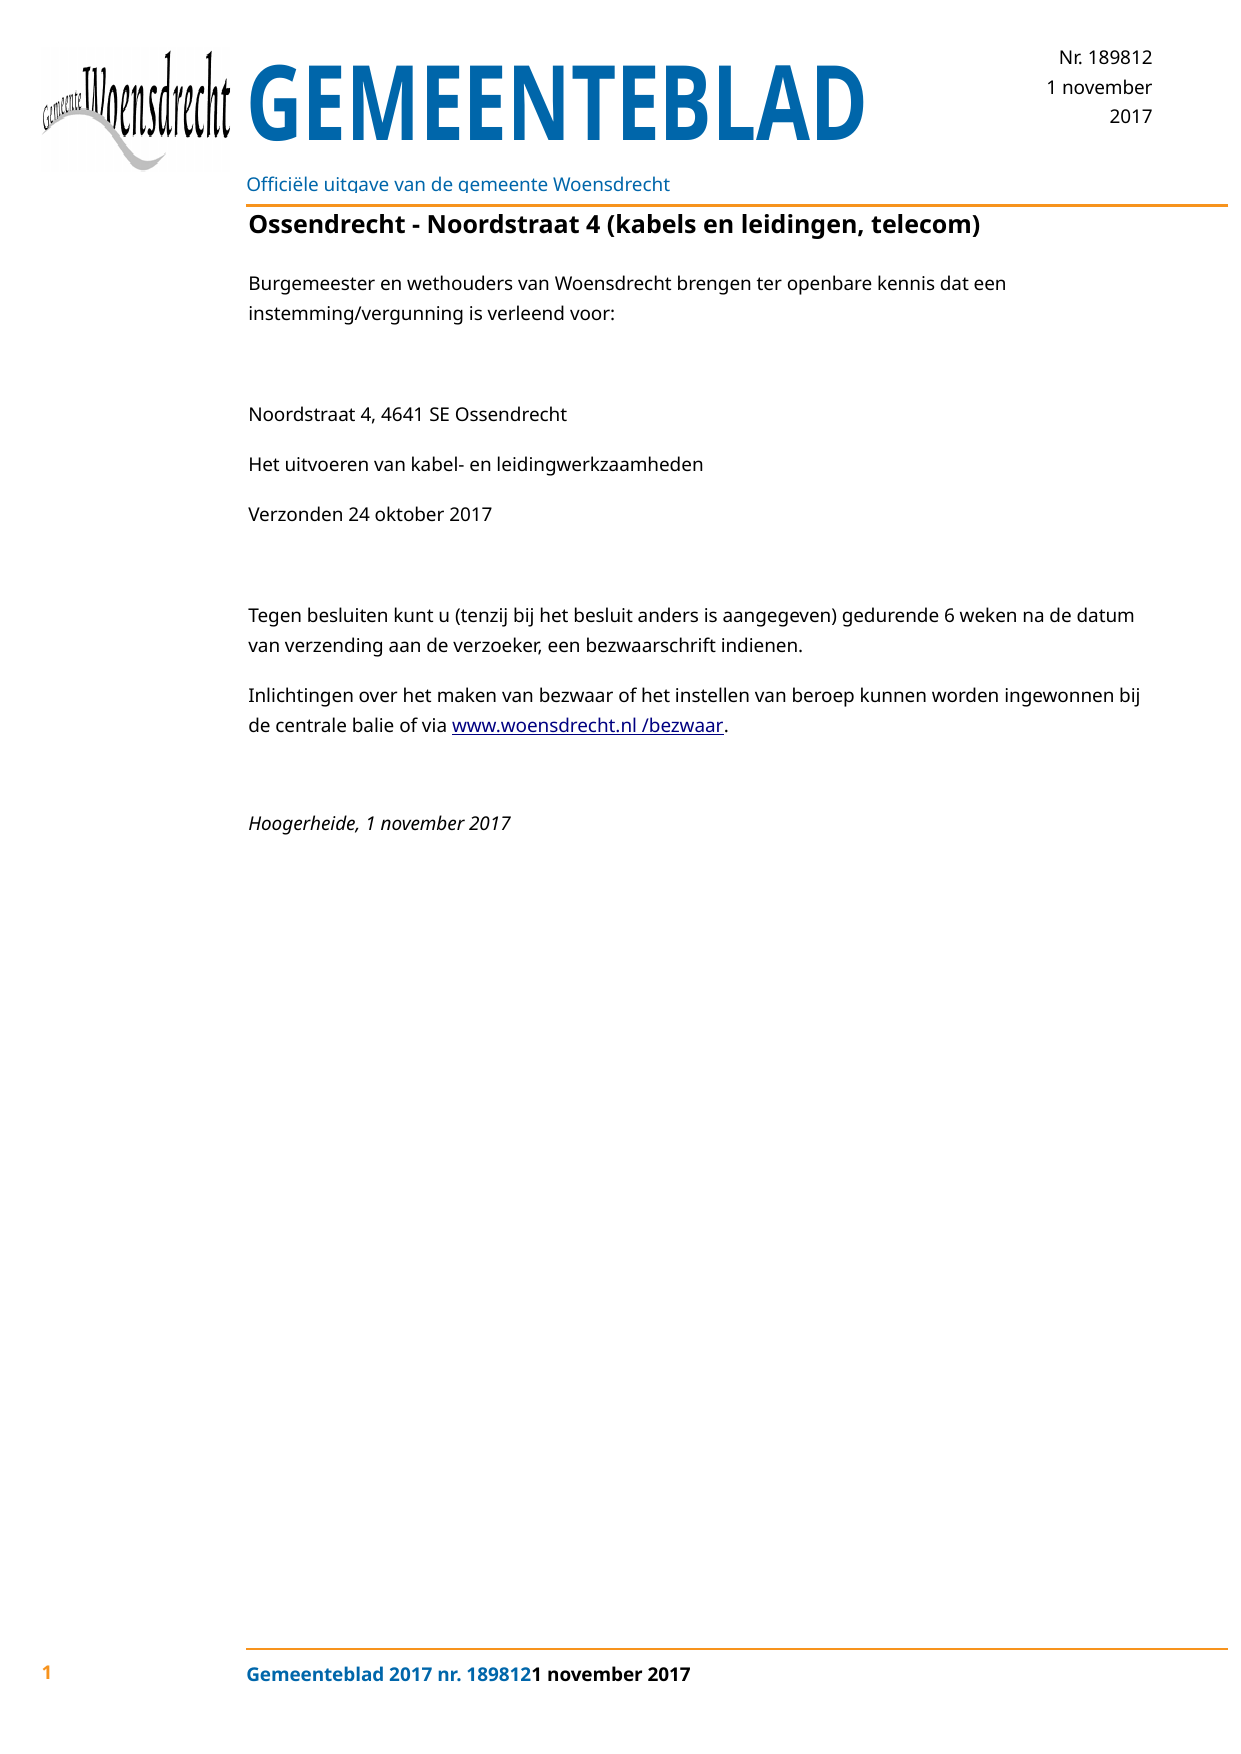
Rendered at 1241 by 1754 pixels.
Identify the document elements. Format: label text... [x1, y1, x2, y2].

text Ossendrecht - Noordstraat 4 (kabels en leidingen, telecom) [248, 207, 1152, 241]
text Tegen besluiten kunt u (tenzij bij het besluit anders is aangegeven) gedurende 6 weken na de datum van verzending aan de verzoeker, een bezwaarschrift indienen. [248, 602, 1152, 658]
text Inlichtingen over het maken van bezwaar of het instellen van beroep kunnen worden ingewonnen bij de centrale balie of via www.woensdrecht.nl /bezwaar. [248, 682, 1152, 738]
text Verzonden 24 oktober 2017 [248, 502, 1152, 527]
text Burgemeester en wethouders van Woensdrecht brengen ter openbare kennis dat een instemming/vergunning is verleend voor: [248, 270, 1152, 326]
text Hoogerheide, 1 november 2017 [248, 810, 1152, 836]
text Noordstraat 4, 4641 SE Ossendrecht [248, 401, 1152, 426]
text Het uitvoeren van kabel- en leidingwerkzaamheden [248, 451, 1152, 477]
picture [41, 47, 231, 172]
